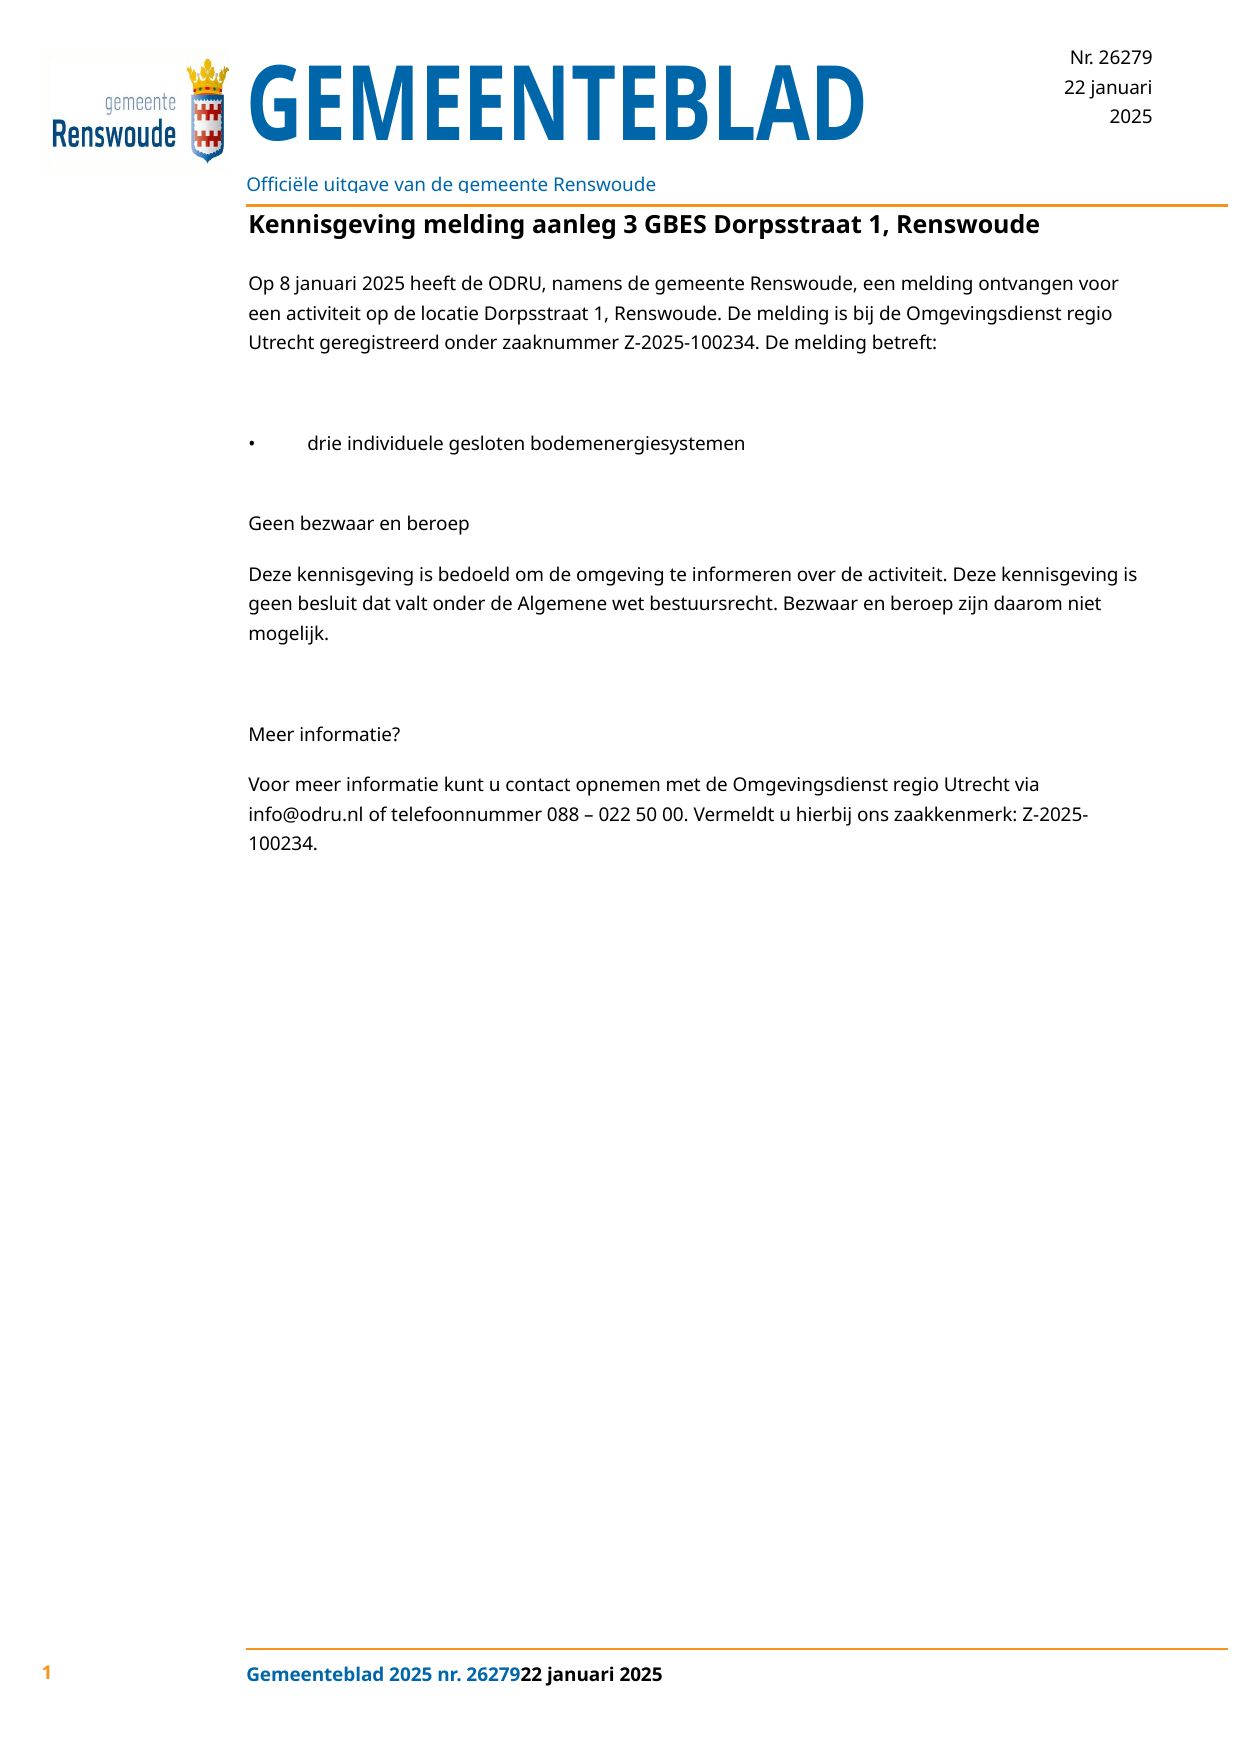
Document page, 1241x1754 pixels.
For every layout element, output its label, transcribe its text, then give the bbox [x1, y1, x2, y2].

text Kennisgeving melding aanleg 3 GBES Dorpsstraat 1, Renswoude [248, 207, 1152, 241]
text Op 8 januari 2025 heeft de ODRU, namens de gemeente Renswoude, een melding ontvangen voor een activiteit op de locatie Dorpsstraat 1, Renswoude. De melding is bij de Omgevingsdienst regio Utrecht geregistreerd onder zaaknummer Z-2025-100234. De melding betreft: [248, 270, 1152, 355]
text Geen bezwaar en beroep [248, 510, 1152, 536]
text Deze kennisgeving is bedoeld om de omgeving te informeren over de activiteit. Deze kennisgeving is geen besluit dat valt onder de Algemene wet bestuursrecht. Bezwaar en beroep zijn daarom niet mogelijk. [248, 561, 1152, 646]
text Voor meer informatie kunt u contact opnemen met de Omgevingsdienst regio Utrecht via info@odru.nl of telefoonnummer 088 – 022 50 00. Vermeldt u hierbij ons zaakkenmerk: Z-2025-100234. [248, 771, 1152, 856]
list drie individuele gesloten bodemenergiesystemen [248, 430, 1152, 456]
picture [41, 47, 231, 172]
text Meer informatie? [248, 721, 1152, 746]
